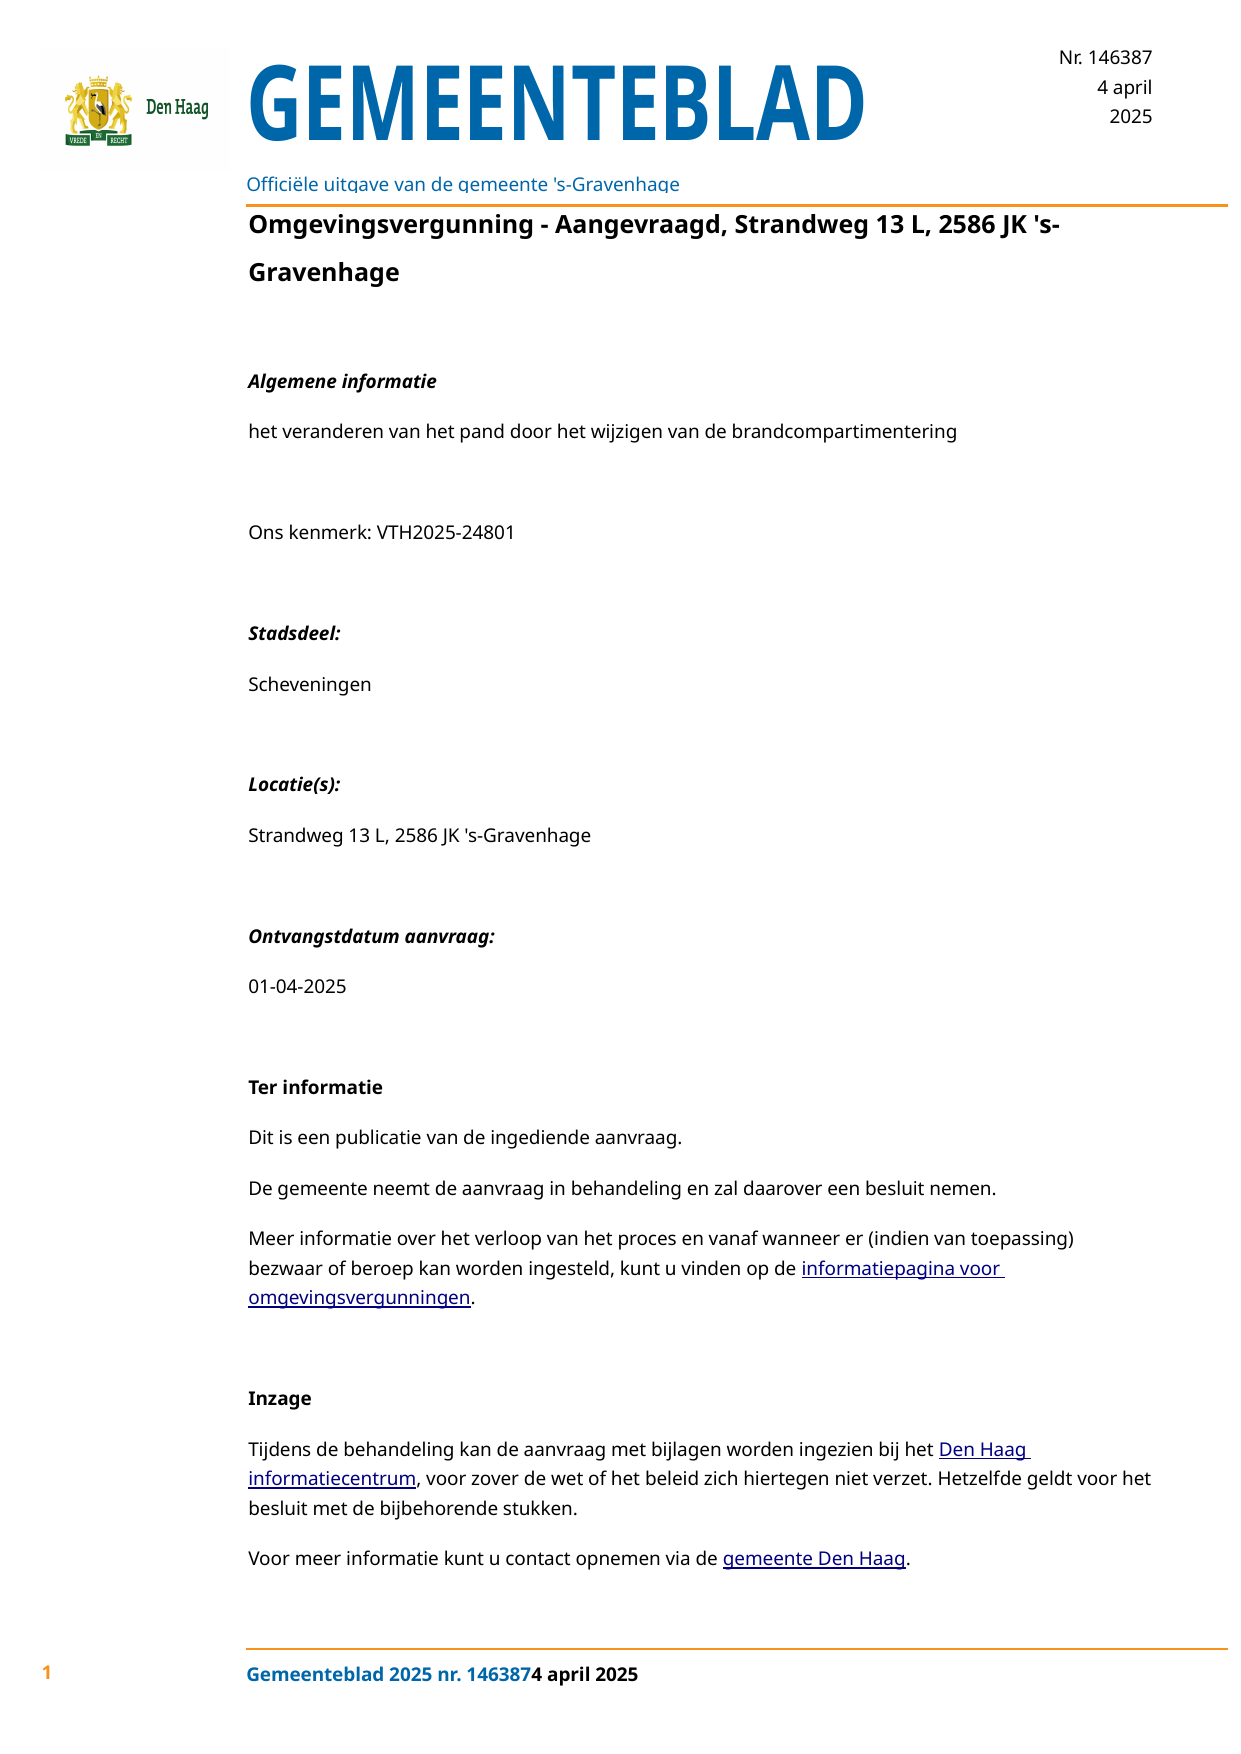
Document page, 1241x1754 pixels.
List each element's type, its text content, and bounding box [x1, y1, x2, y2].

text De gemeente neemt de aanvraag in behandeling en zal daarover een besluit nemen. [248, 1175, 1152, 1201]
text Voor meer informatie kunt u contact opnemen via de gemeente Den Haag. [248, 1545, 1152, 1571]
text Ter informatie [248, 1074, 1152, 1100]
text Meer informatie over het verloop van het proces en vanaf wanneer er (indien van toepassing) bezwaar of beroep kan worden ingesteld, kunt u vinden op de informatiepagina voor omgevingsvergunningen. [248, 1225, 1152, 1310]
text Dit is een publicatie van de ingediende aanvraag. [248, 1124, 1152, 1150]
text Locatie(s): [248, 772, 1152, 797]
text Algemene informatie [248, 368, 1152, 394]
text Scheveningen [248, 671, 1152, 697]
text 01-04-2025 [248, 973, 1152, 999]
text Inzage [248, 1385, 1152, 1411]
text Ons kenmerk: VTH2025-24801 [248, 519, 1152, 545]
text het veranderen van het pand door het wijzigen van de brandcompartimentering [248, 419, 1152, 444]
text Tijdens de behandeling kan de aanvraag met bijlagen worden ingezien bij het Den Haag informatiecentrum, voor zover de wet of het beleid zich hiertegen niet verzet. Hetzelfde geldt voor het besluit met de bijbehorende stukken. [248, 1436, 1152, 1521]
text Stadsdeel: [248, 620, 1152, 646]
text Omgevingsvergunning - Aangevraagd, Strandweg 13 L, 2586 JK 's-Gravenhage [248, 207, 1152, 288]
picture [41, 47, 231, 172]
text Strandweg 13 L, 2586 JK 's-Gravenhage [248, 822, 1152, 848]
text Ontvangstdatum aanvraag: [248, 923, 1152, 949]
